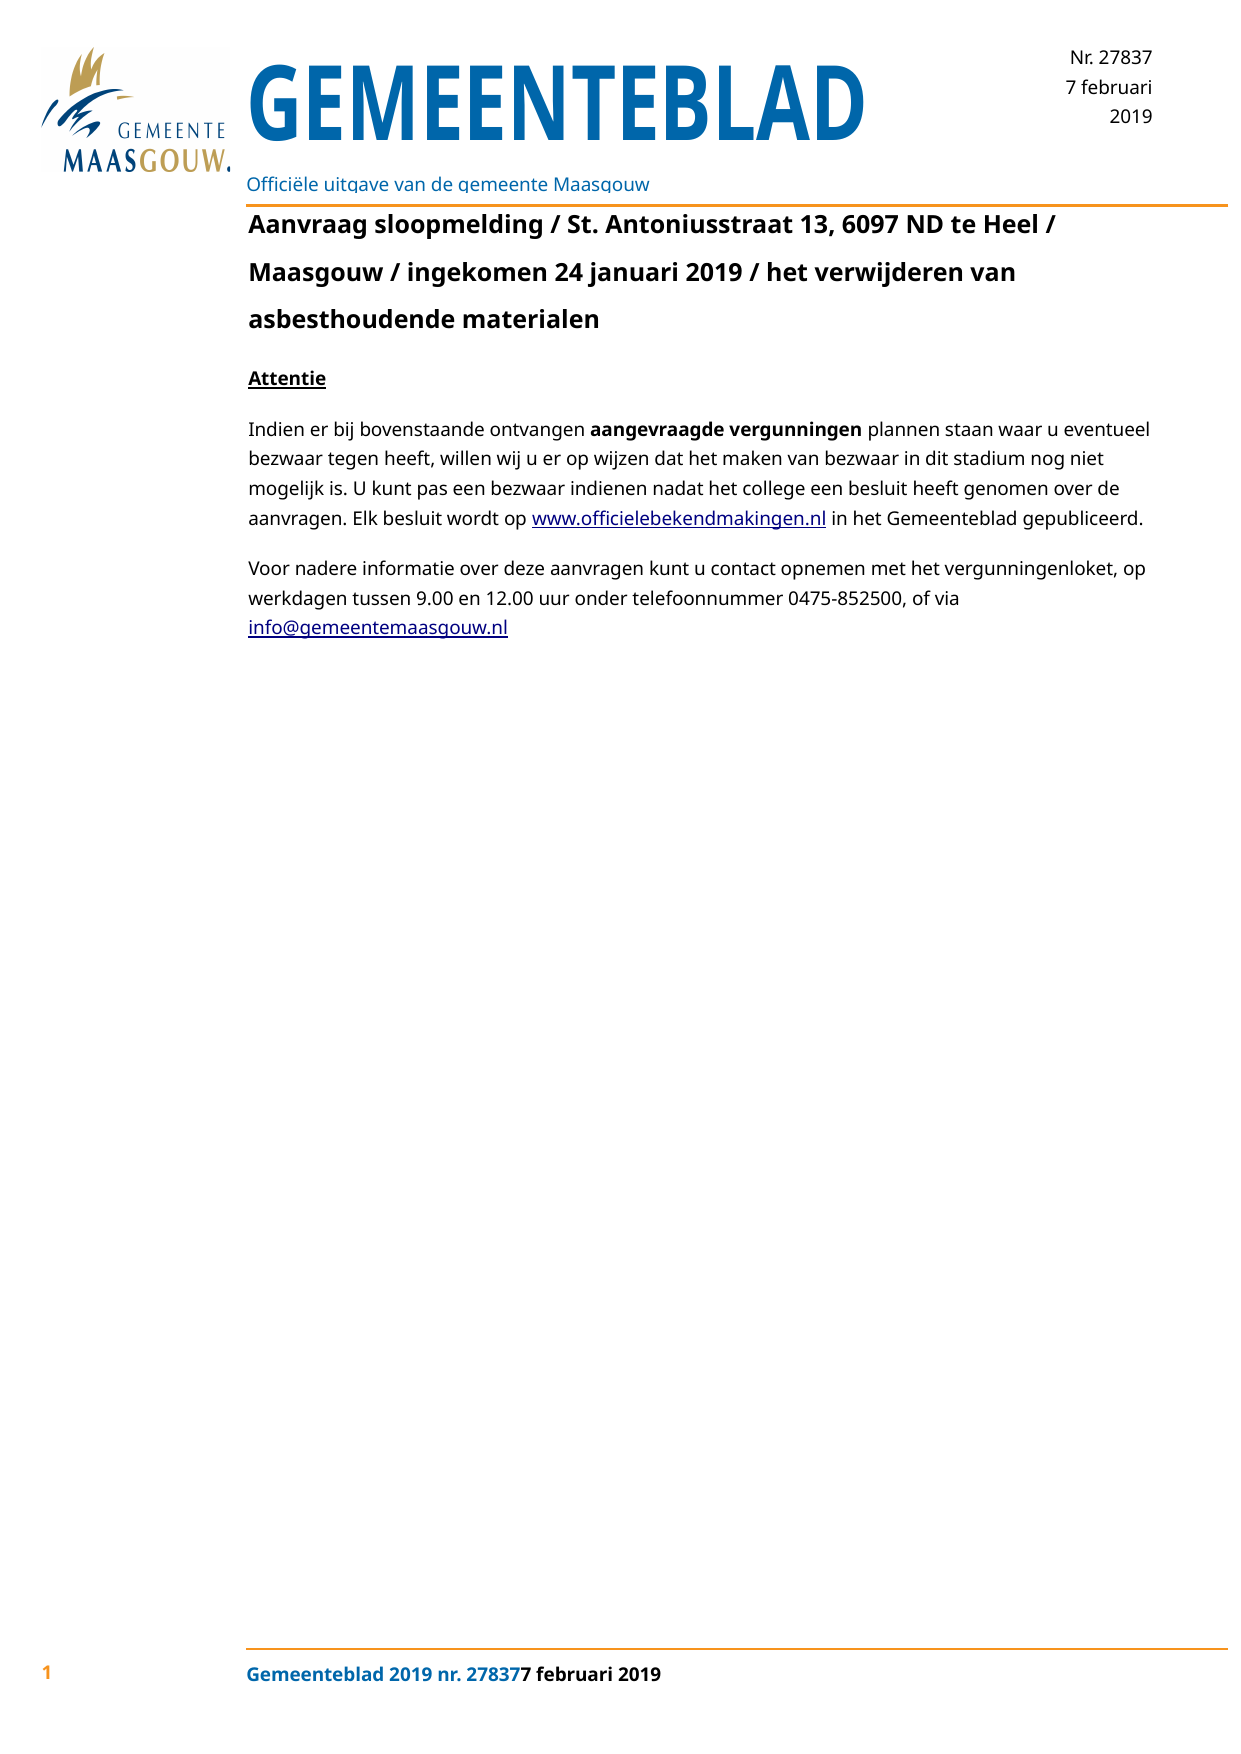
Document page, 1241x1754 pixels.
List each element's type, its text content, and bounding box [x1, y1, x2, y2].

text Attentie [248, 366, 1152, 391]
text Indien er bij bovenstaande ontvangen aangevraagde vergunningen plannen staan waar u eventueel bezwaar tegen heeft, willen wij u er op wijzen dat het maken van bezwaar in dit stadium nog niet mogelijk is. U kunt pas een bezwaar indienen nadat het college een besluit heeft genomen over de aanvragen. Elk besluit wordt op www.officielebekendmakingen.nl in het Gemeenteblad gepubliceerd. [248, 416, 1152, 530]
text Aanvraag sloopmelding / St. Antoniusstraat 13, 6097 ND te Heel / Maasgouw / ingekomen 24 januari 2019 / het verwijderen van asbesthoudende materialen [248, 207, 1152, 336]
picture [41, 47, 231, 172]
text Voor nadere informatie over deze aanvragen kunt u contact opnemen met het vergunningenloket, op werkdagen tussen 9.00 en 12.00 uur onder telefoonnummer 0475-852500, of via info@gemeentemaasgouw.nl [248, 555, 1152, 640]
